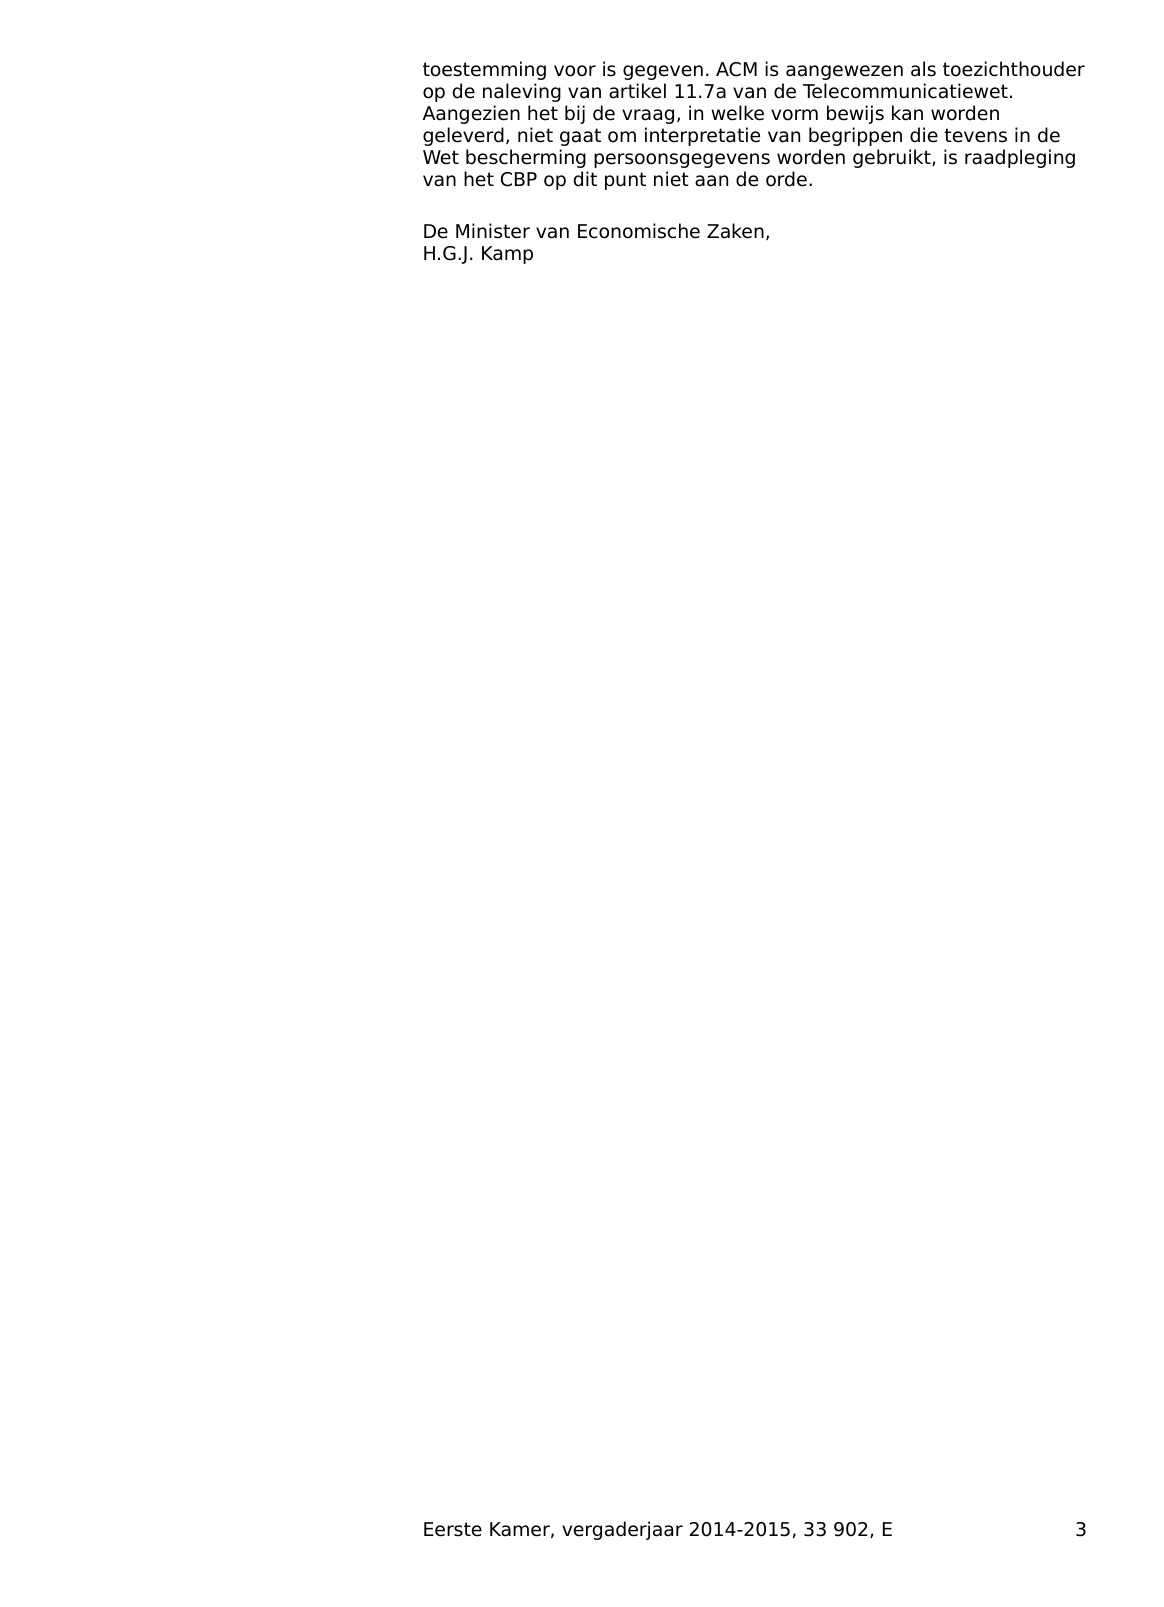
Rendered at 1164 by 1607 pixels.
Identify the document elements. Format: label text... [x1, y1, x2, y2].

text De Minister van Economische Zaken, H.G.J. Kamp [422, 221, 1087, 265]
text toestemming voor is gegeven. ACM is aangewezen als toezichthouder op de naleving van artikel 11.7a van de Telecommunicatiewet. Aangezien het bij de vraag, in welke vorm bewijs kan worden geleverd, niet gaat om interpretatie van begrippen die tevens in de Wet bescherming persoonsgegevens worden gebruikt, is raadpleging van het CBP op dit punt niet aan de orde. [422, 59, 1087, 191]
